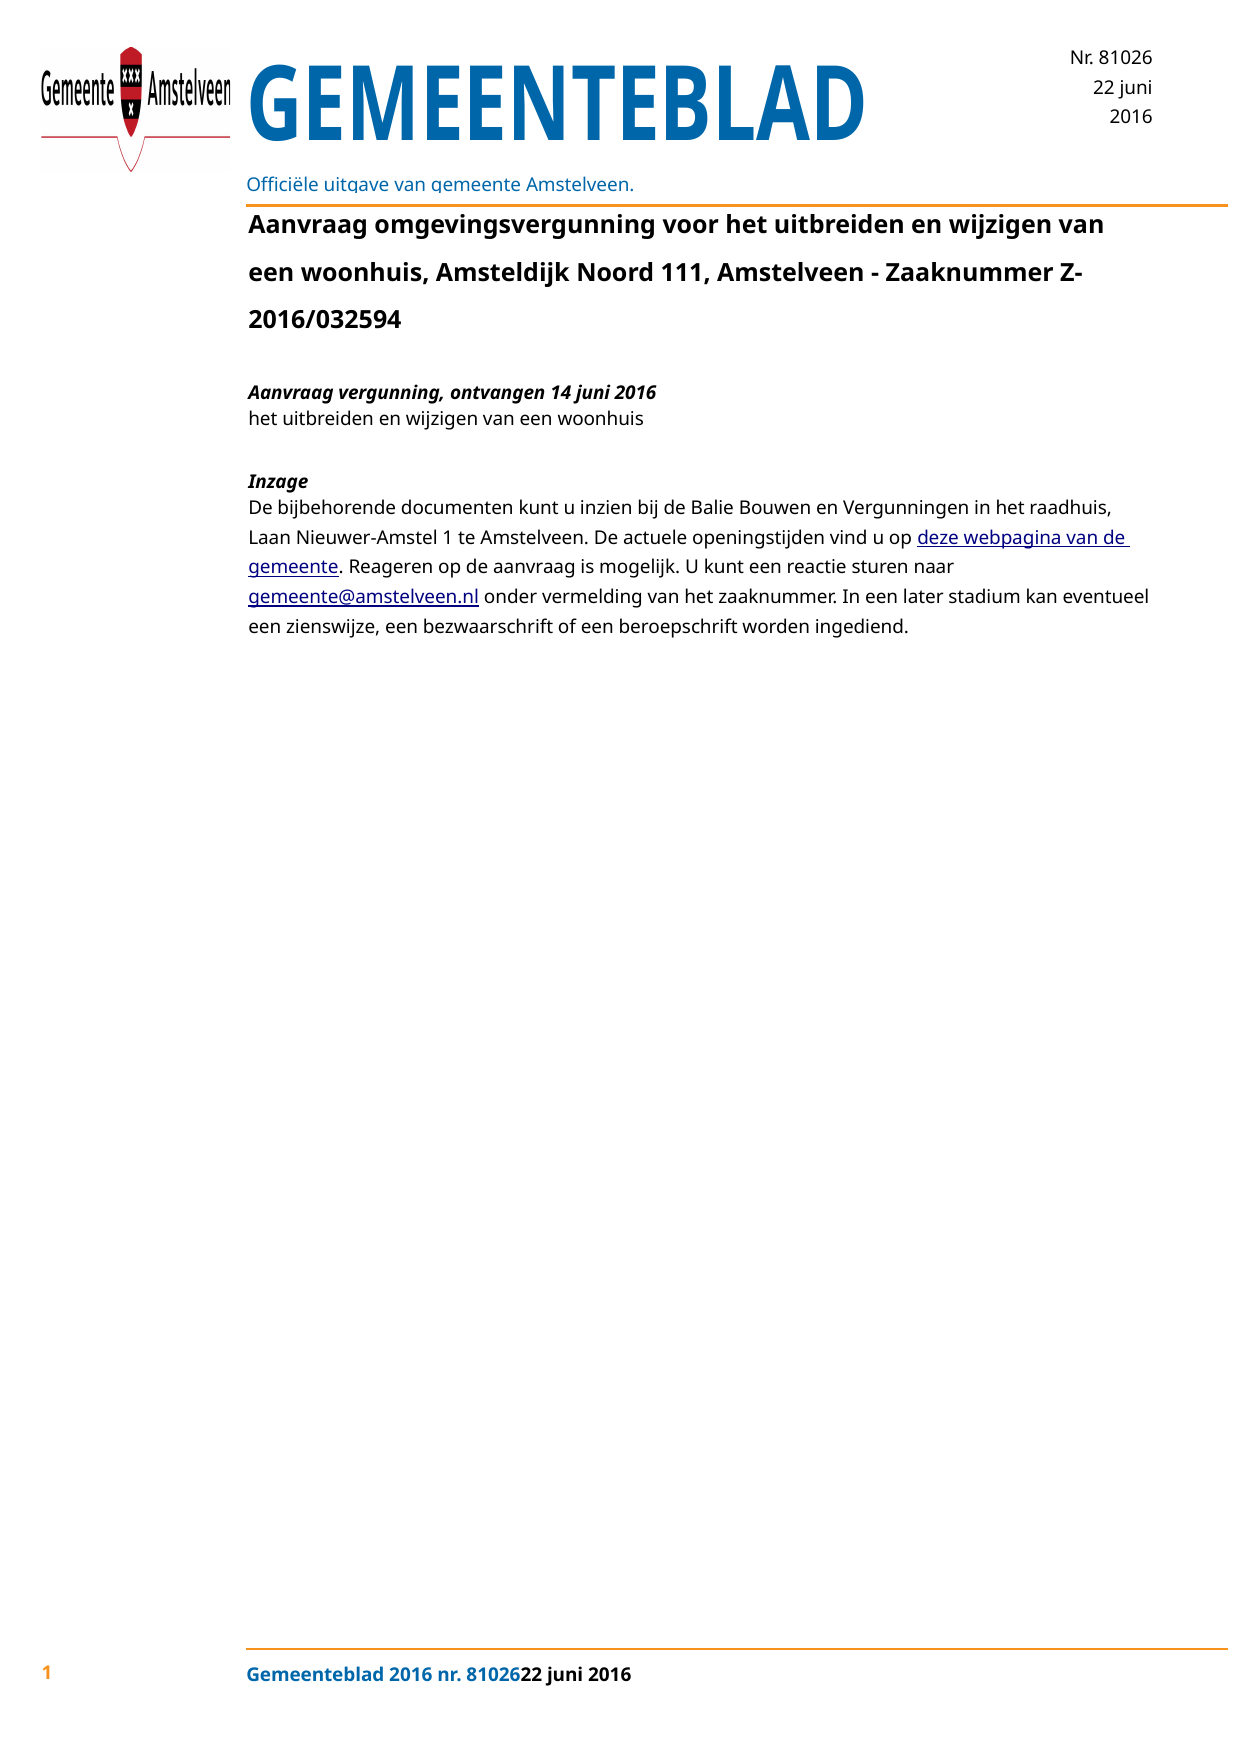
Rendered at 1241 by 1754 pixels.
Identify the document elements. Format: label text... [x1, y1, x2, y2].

text het uitbreiden en wijzigen van een woonhuis [248, 405, 1152, 431]
picture [41, 47, 231, 172]
text Inzage [248, 469, 1152, 494]
text Aanvraag vergunning, ontvangen 14 juni 2016 [248, 379, 1152, 405]
text Aanvraag omgevingsvergunning voor het uitbreiden en wijzigen van een woonhuis, Amsteldijk Noord 111, Amstelveen - Zaaknummer Z-2016/032594 [248, 207, 1152, 336]
text De bijbehorende documenten kunt u inzien bij de Balie Bouwen en Vergunningen in het raadhuis, Laan Nieuwer-Amstel 1 te Amstelveen. De actuele openingstijden vind u op deze webpagina van de gemeente. Reageren op de aanvraag is mogelijk. U kunt een reactie sturen naar gemeente@amstelveen.nl onder vermelding van het zaaknummer. In een later stadium kan eventueel een zienswijze, een bezwaarschrift of een beroepschrift worden ingediend. [248, 494, 1152, 638]
